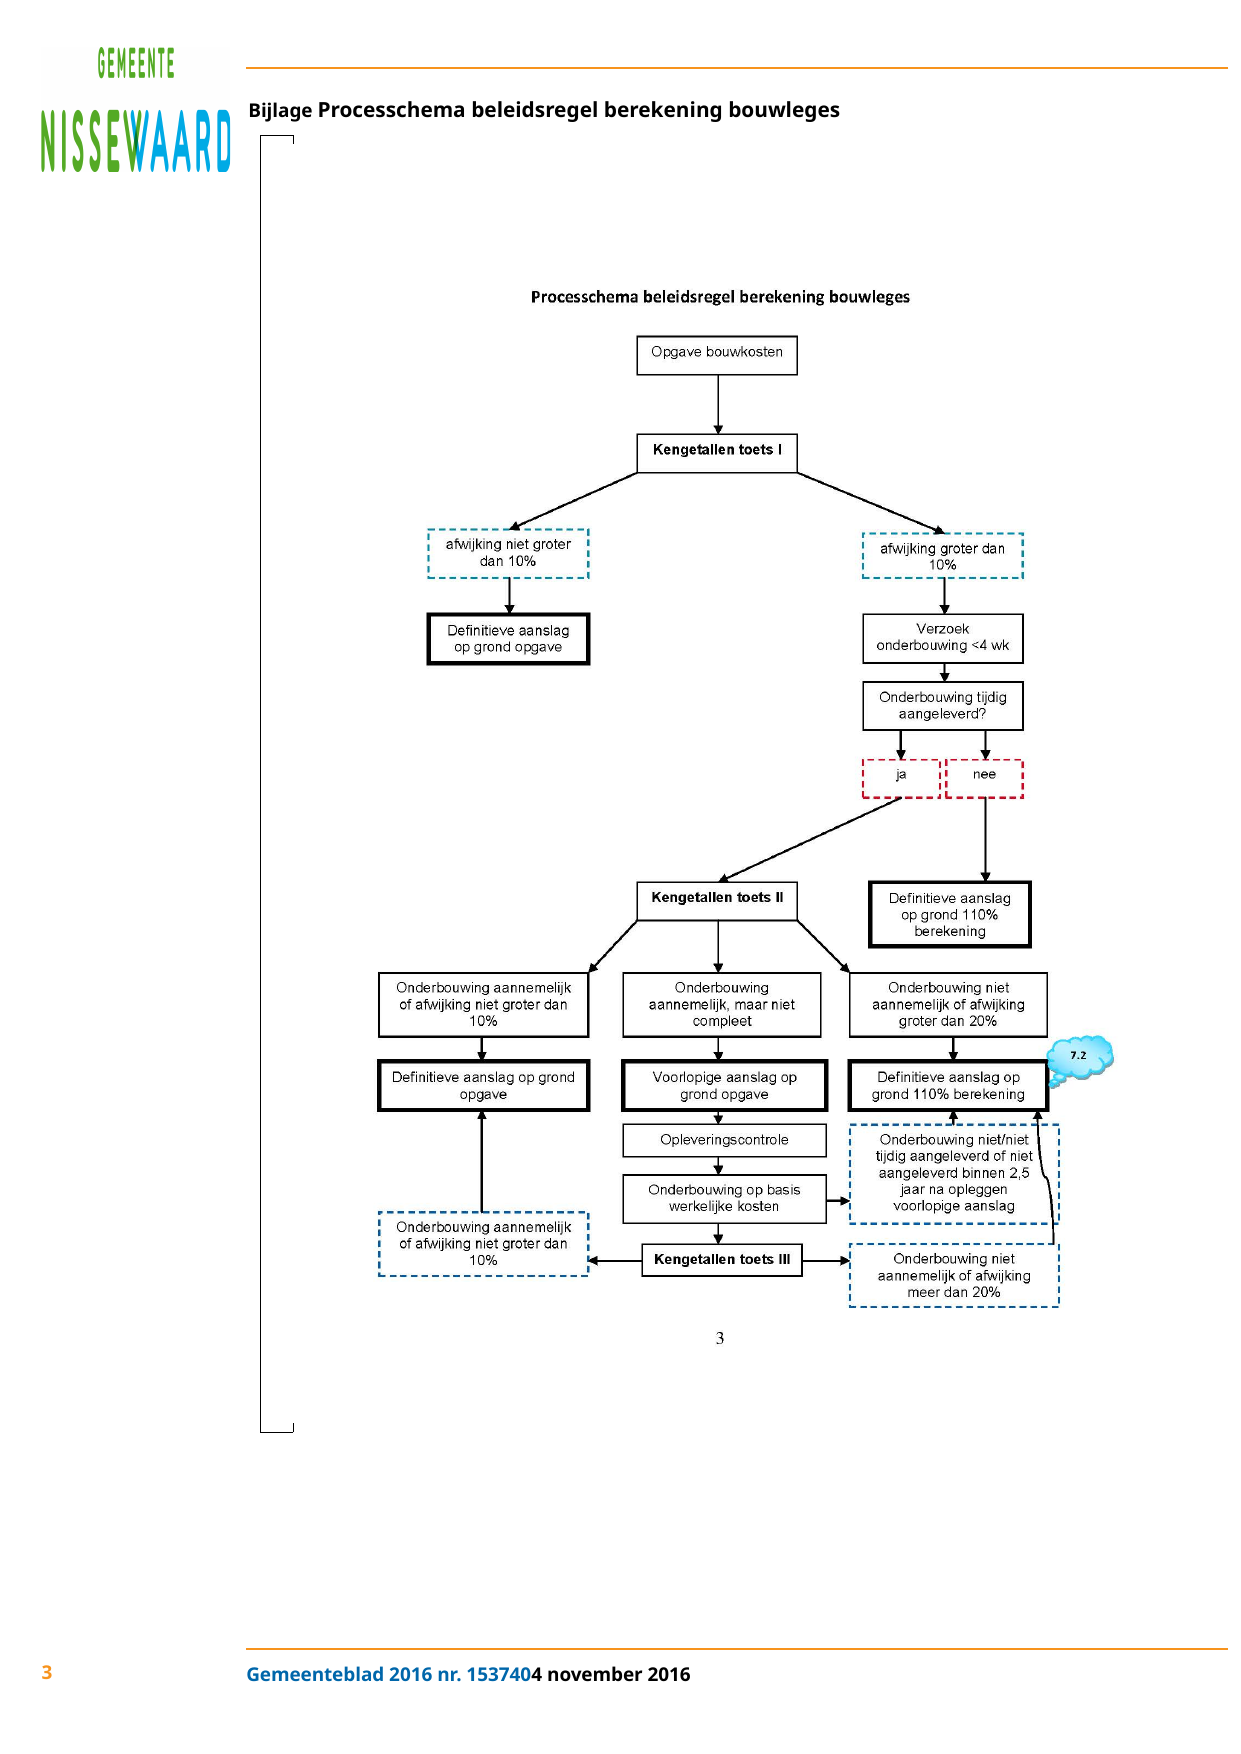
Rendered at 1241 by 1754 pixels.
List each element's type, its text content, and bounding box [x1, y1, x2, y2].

picture [176, 157, 187, 172]
text Bijlage Processchema beleidsregel berekening bouwleges [248, 95, 1152, 123]
picture [200, 151, 206, 172]
picture [154, 157, 165, 172]
picture [222, 122, 227, 160]
picture [41, 47, 231, 172]
picture [201, 122, 206, 138]
picture [268, 144, 1173, 1423]
